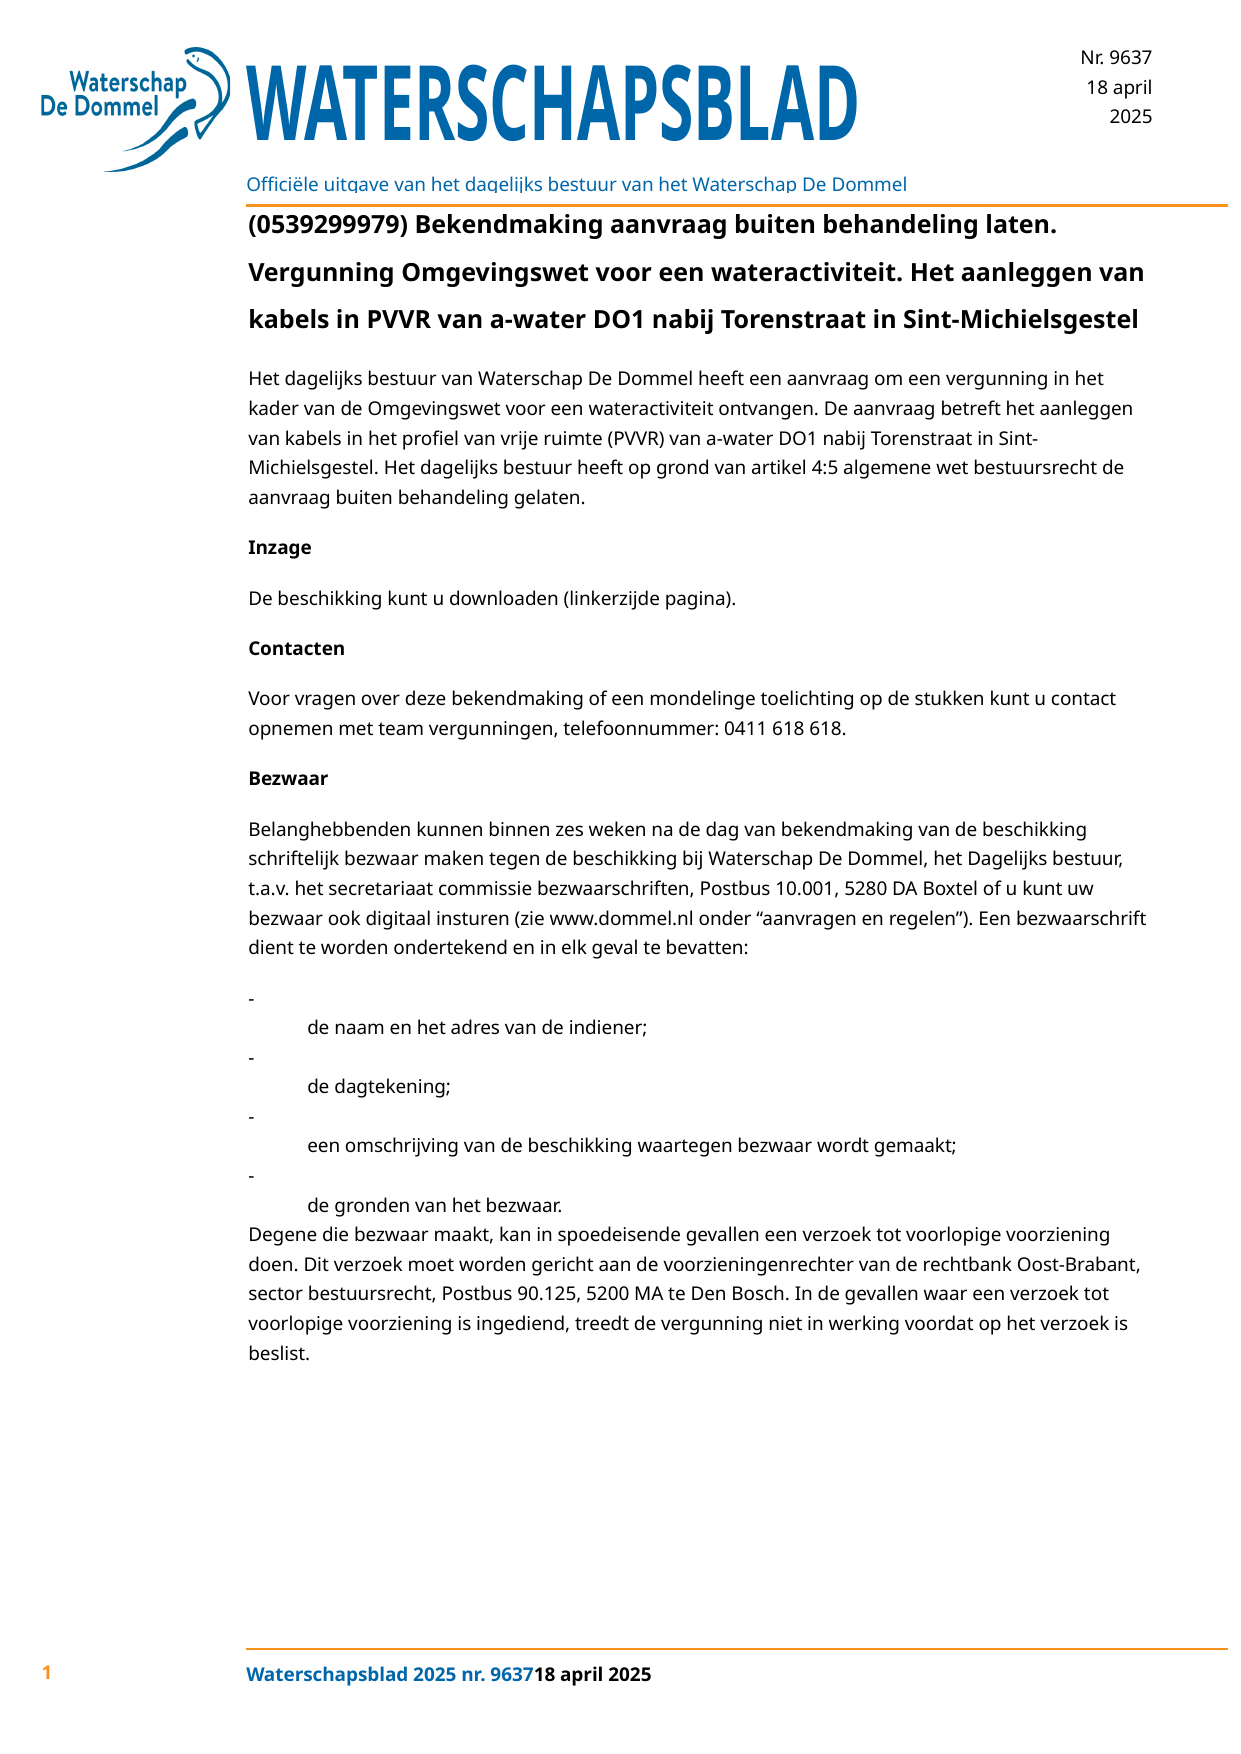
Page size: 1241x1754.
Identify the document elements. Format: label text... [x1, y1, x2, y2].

picture [45, 99, 51, 111]
list een omschrijving van de beschikking waartegen bezwaar wordt gemaakt; [248, 1133, 1152, 1158]
text Het dagelijks bestuur van Waterschap De Dommel heeft een aanvraag om een vergunning in het kader van de Omgevingswet voor een wateractiviteit ontvangen. De aanvraag betreft het aanleggen van kabels in het profiel van vrije ruimte (PVVR) van a-water DO1 nabij Torenstraat in Sint-Michielsgestel. Het dagelijks bestuur heeft op grond van artikel 4:5 algemene wet bestuursrecht de aanvraag buiten behandeling gelaten. [248, 366, 1152, 509]
text (0539299979) Bekendmaking aanvraag buiten behandeling laten. Vergunning Omgevingswet voor een wateractiviteit. Het aanleggen van kabels in PVVR van a-water DO1 nabij Torenstraat in Sint-Michielsgestel [248, 207, 1152, 336]
text Belanghebbenden kunnen binnen zes weken na de dag van bekendmaking van de beschikking schriftelijk bezwaar maken tegen de beschikking bij Waterschap De Dommel, het Dagelijks bestuur, t.a.v. het secretariaat commissie bezwaarschriften, Postbus 10.001, 5280 DA Boxtel of u kunt uw bezwaar ook digitaal insturen (zie www.dommel.nl onder “aanvragen en regelen”). Een bezwaarschrift dient te worden ondertekend en in elk geval te bevatten: [248, 816, 1152, 960]
text Degene die bezwaar maakt, kan in spoedeisende gevallen een verzoek tot voorlopige voorziening doen. Dit verzoek moet worden gericht aan de voorzieningenrechter van de rechtbank Oost-Brabant, sector bestuursrecht, Postbus 90.125, 5200 MA te Den Bosch. In de gevallen waar een verzoek tot voorlopige voorziening is ingediend, treedt de vergunning niet in werking voordat op het verzoek is beslist. [248, 1221, 1152, 1365]
list de naam en het adres van de indiener; [248, 1014, 1152, 1040]
text Contacten [248, 635, 1152, 661]
text De beschikking kunt u downloaden (linkerzijde pagina). [248, 585, 1152, 610]
picture [198, 118, 210, 131]
text Bezwaar [248, 766, 1152, 791]
picture [204, 47, 231, 76]
list de dagtekening; [248, 1073, 1152, 1099]
text Voor vragen over deze bekendmaking of een mondelinge toelichting op de stukken kunt u contact opnemen met team vergunningen, telefoonnummer: 0411 618 618. [248, 686, 1152, 741]
picture [41, 47, 231, 172]
text Inzage [248, 534, 1152, 560]
list de gronden van het bezwaar. [248, 1192, 1152, 1217]
